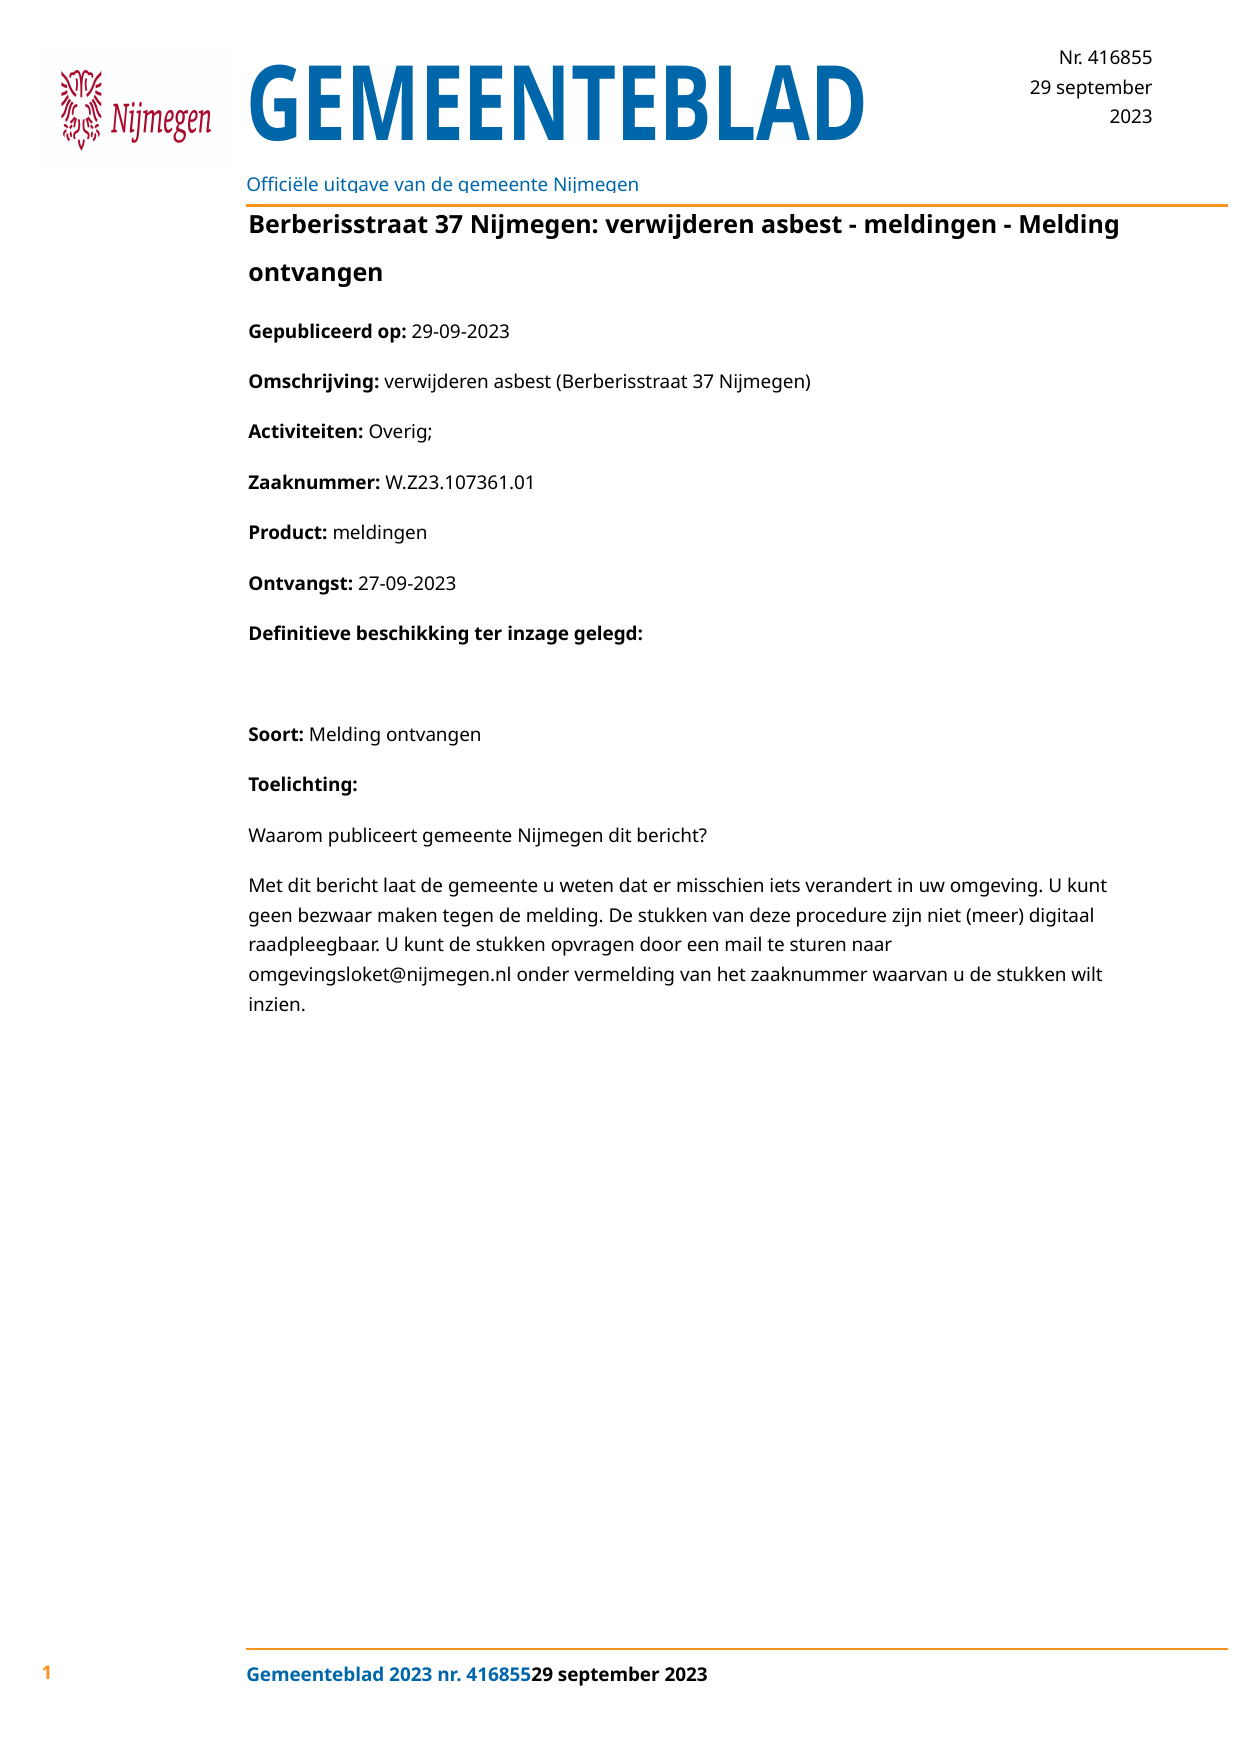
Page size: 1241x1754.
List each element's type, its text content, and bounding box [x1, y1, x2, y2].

text Product: meldingen [248, 519, 1152, 545]
text Definitieve beschikking ter inzage gelegd: [248, 620, 1152, 646]
text Ontvangst: 27-09-2023 [248, 570, 1152, 596]
text Omschrijving: verwijderen asbest (Berberisstraat 37 Nijmegen) [248, 368, 1152, 394]
text Soort: Melding ontvangen [248, 721, 1152, 747]
text Met dit bericht laat de gemeente u weten dat er misschien iets verandert in uw omgeving. U kunt geen bezwaar maken tegen de melding. De stukken van deze procedure zijn niet (meer) digitaal raadpleegbaar. U kunt de stukken opvragen door een mail te sturen naar omgevingsloket@nijmegen.nl onder vermelding van het zaaknummer waarvan u de stukken wilt inzien. [248, 872, 1152, 1017]
text Waarom publiceert gemeente Nijmegen dit bericht? [248, 822, 1152, 848]
text Gepubliceerd op: 29-09-2023 [248, 318, 1152, 344]
text Berberisstraat 37 Nijmegen: verwijderen asbest - meldingen - Melding ontvangen [248, 207, 1152, 288]
text Zaaknummer: W.Z23.107361.01 [248, 469, 1152, 495]
text Activiteiten: Overig; [248, 419, 1152, 444]
picture [41, 47, 231, 172]
text Toelichting: [248, 772, 1152, 797]
